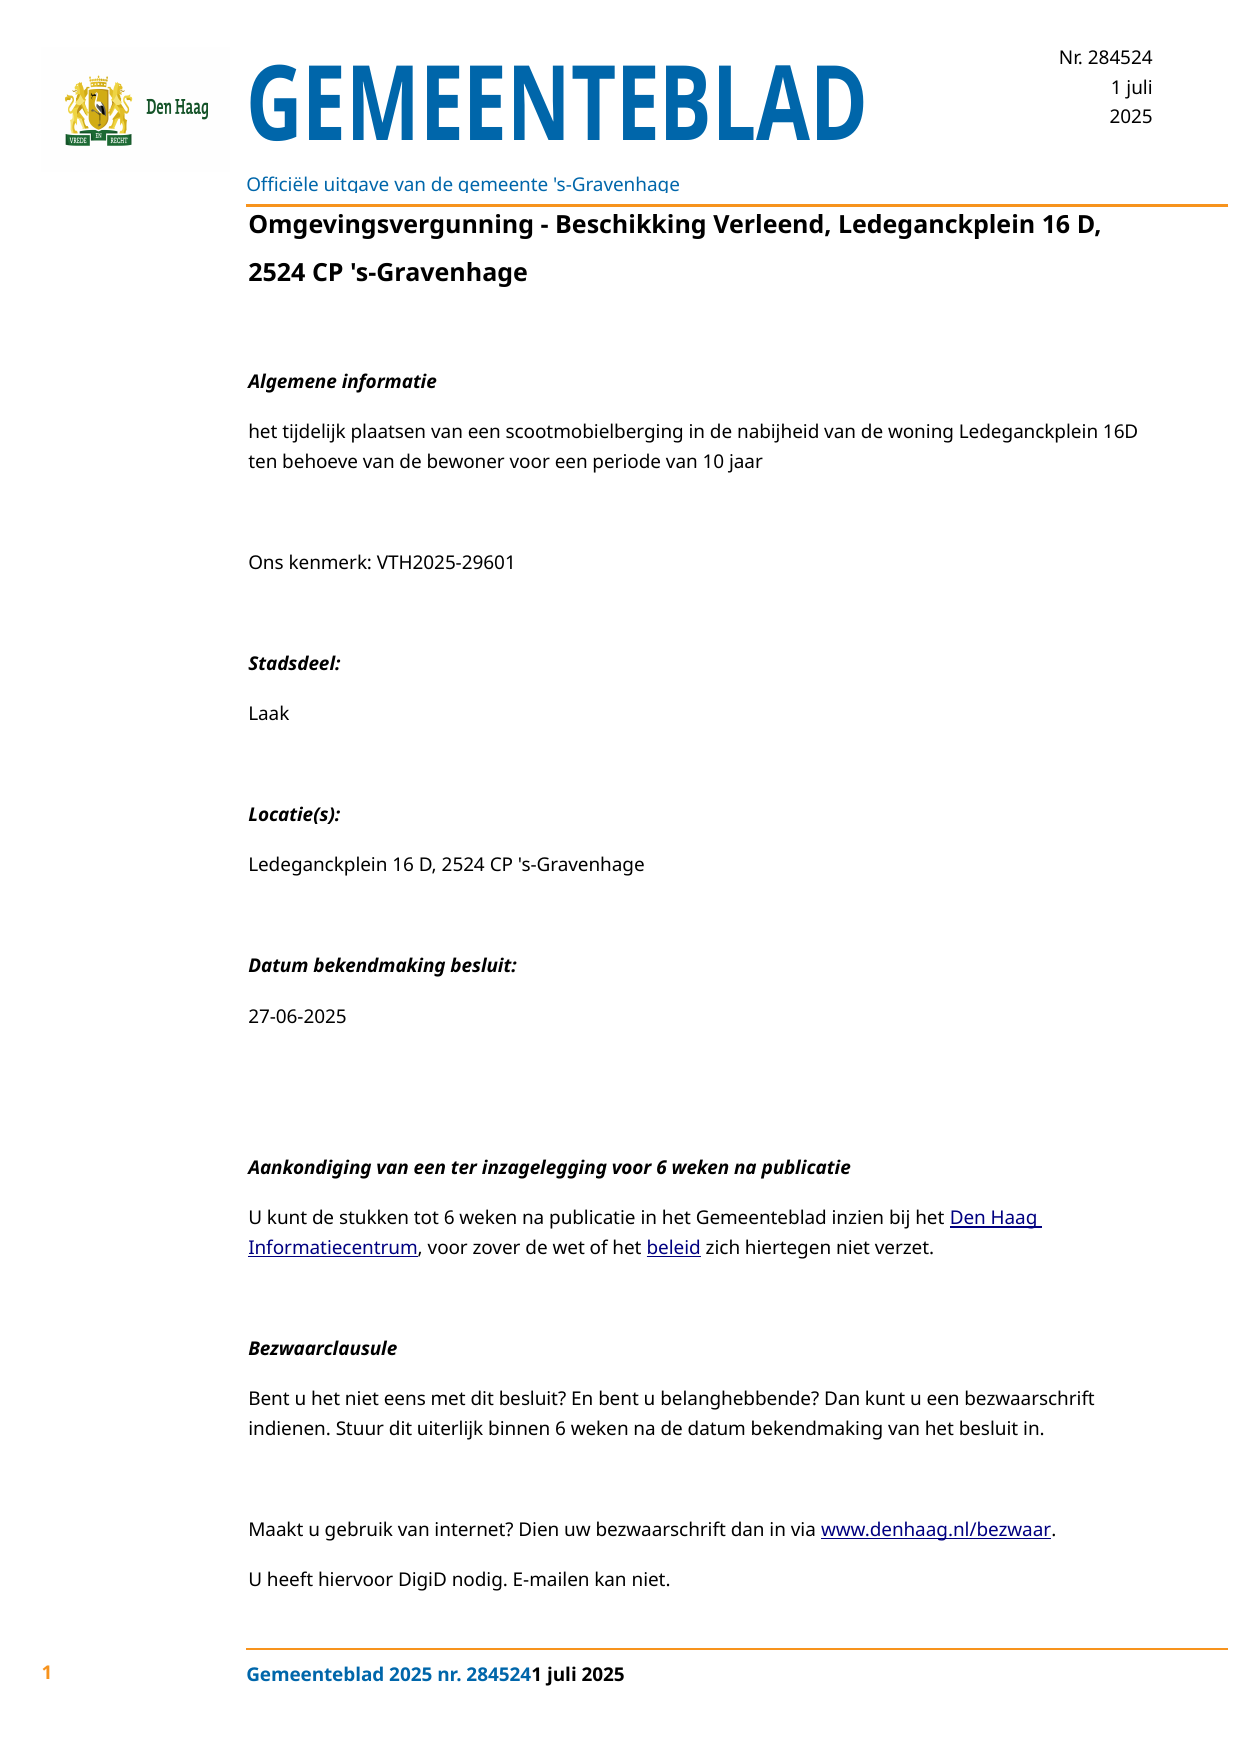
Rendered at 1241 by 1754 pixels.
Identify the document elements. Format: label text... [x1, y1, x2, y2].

text Datum bekendmaking besluit: [248, 952, 1152, 978]
text Ledeganckplein 16 D, 2524 CP 's-Gravenhage [248, 852, 1152, 877]
text U kunt de stukken tot 6 weken na publicatie in het Gemeenteblad inzien bij het Den Haag Informatiecentrum, voor zover de wet of het beleid zich hiertegen niet verzet. [248, 1204, 1152, 1260]
text Stadsdeel: [248, 650, 1152, 676]
text Aankondiging van een ter inzagelegging voor 6 weken na publicatie [248, 1154, 1152, 1180]
text Omgevingsvergunning - Beschikking Verleend, Ledeganckplein 16 D, 2524 CP 's-Gravenhage [248, 207, 1152, 288]
text Maakt u gebruik van internet? Dien uw bezwaarschrift dan in via www.denhaag.nl/bezwaar. [248, 1516, 1152, 1542]
text het tijdelijk plaatsen van een scootmobielberging in de nabijheid van de woning Ledeganckplein 16D ten behoeve van de bewoner voor een periode van 10 jaar [248, 419, 1152, 474]
text Algemene informatie [248, 368, 1152, 394]
text Bezwaarclausule [248, 1335, 1152, 1361]
text U heeft hiervoor DigiD nodig. E-mailen kan niet. [248, 1566, 1152, 1592]
picture [41, 47, 231, 172]
text Locatie(s): [248, 801, 1152, 827]
text Laak [248, 700, 1152, 726]
text Ons kenmerk: VTH2025-29601 [248, 549, 1152, 575]
text Bent u het niet eens met dit besluit? En bent u belanghebbende? Dan kunt u een bezwaarschrift indienen. Stuur dit uiterlijk binnen 6 weken na de datum bekendmaking van het besluit in. [248, 1385, 1152, 1441]
text 27-06-2025 [248, 1003, 1152, 1029]
